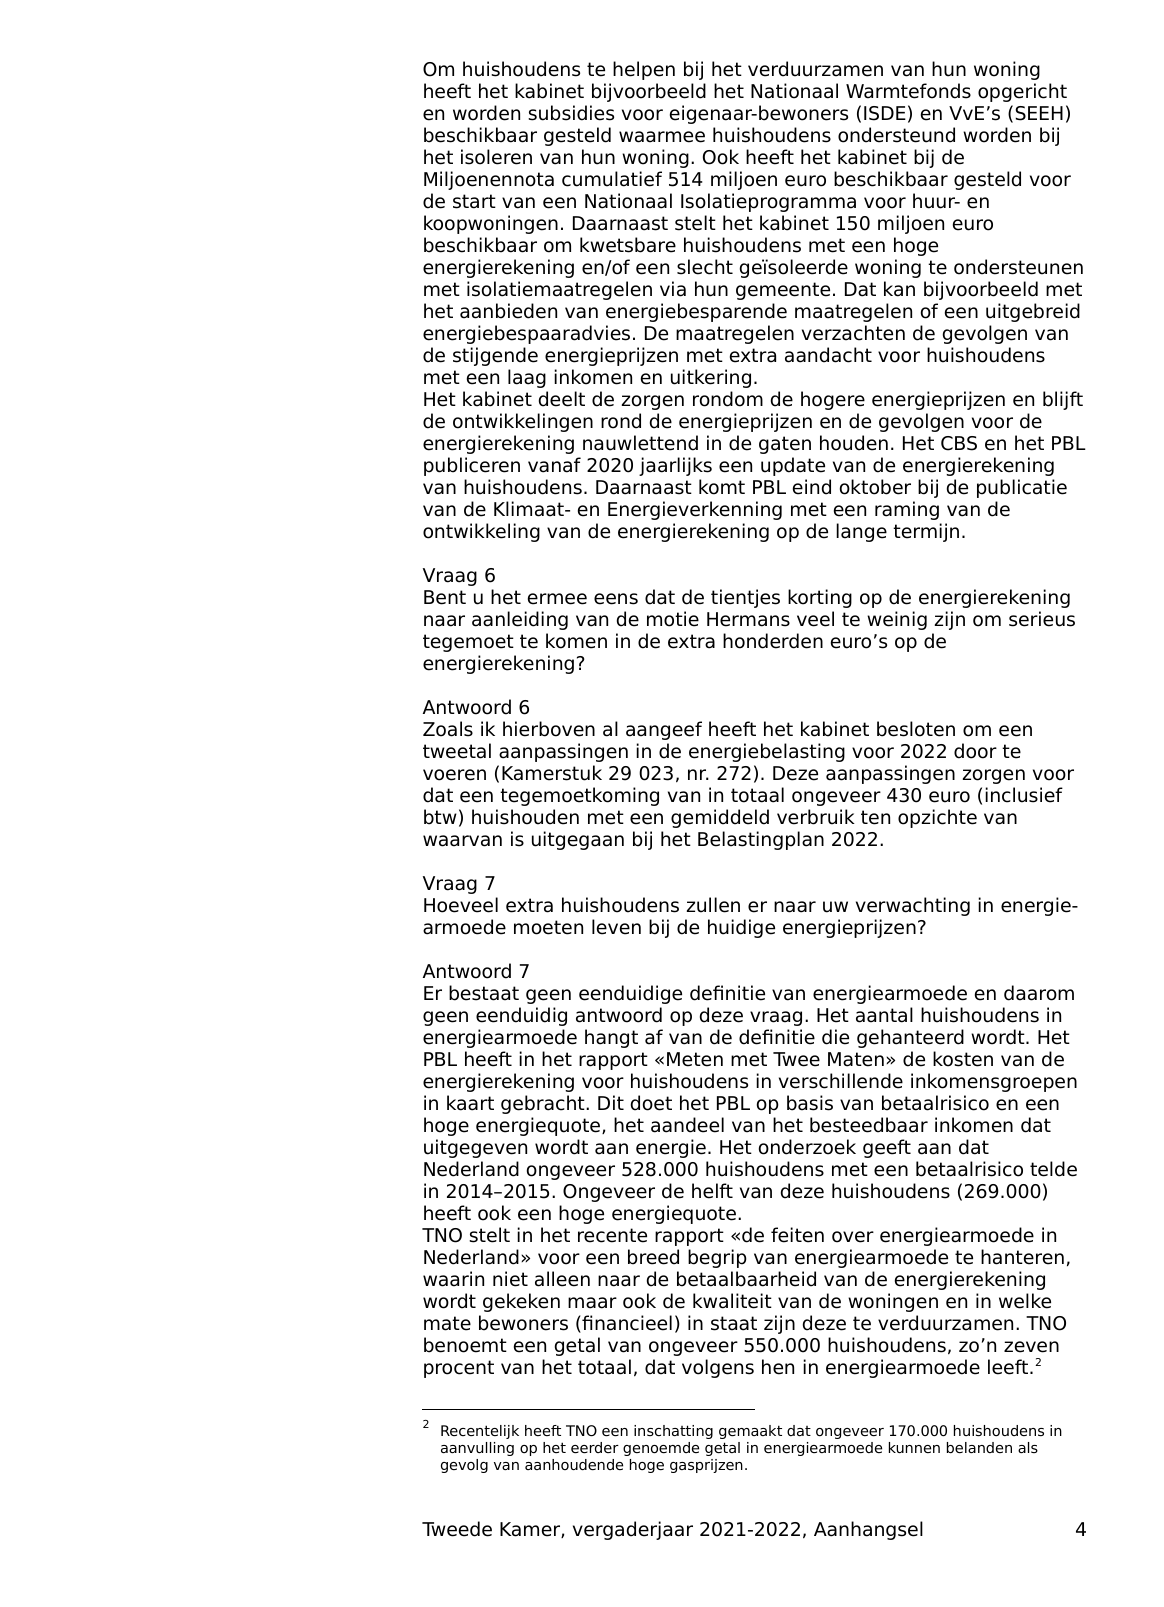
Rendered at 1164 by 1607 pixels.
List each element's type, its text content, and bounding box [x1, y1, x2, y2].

text Recentelijk heeft TNO een inschatting gemaakt dat ongeveer 170.000 huishoudens in aanvulling op het eerder genoemde getal in energiearmoede kunnen belanden als gevolg van aanhoudende hoge gasprijzen. [422, 1418, 1087, 1474]
text Hoeveel extra huishoudens zullen er naar uw verwachting in energie-armoede moeten leven bij de huidige energieprijzen? [422, 895, 1087, 939]
text Vraag 7 [422, 873, 1087, 895]
text Antwoord 7 [422, 961, 1087, 983]
text Het kabinet deelt de zorgen rondom de hogere energieprijzen en blijft de ontwikkelingen rond de energieprijzen en de gevolgen voor de energierekening nauwlettend in de gaten houden. Het CBS en het PBL publiceren vanaf 2020 jaarlijks een update van de energierekening van huishoudens. Daarnaast komt PBL eind oktober bij de publicatie van de Klimaat- en Energieverkenning met een raming van de ontwikkeling van de energierekening op de lange termijn. [422, 389, 1087, 543]
text Zoals ik hierboven al aangeef heeft het kabinet besloten om een tweetal aanpassingen in de energiebelasting voor 2022 door te voeren (Kamerstuk 29 023, nr. 272). Deze aanpassingen zorgen voor dat een tegemoetkoming van in totaal ongeveer 430 euro (inclusief btw) huishouden met een gemiddeld verbruik ten opzichte van waarvan is uitgegaan bij het Belastingplan 2022. [422, 719, 1087, 851]
text Er bestaat geen eenduidige definitie van energiearmoede en daarom geen eenduidig antwoord op deze vraag. Het aantal huishoudens in energiearmoede hangt af van de definitie die gehanteerd wordt. Het PBL heeft in het rapport «Meten met Twee Maten» de kosten van de energierekening voor huishoudens in verschillende inkomensgroepen in kaart gebracht. Dit doet het PBL op basis van betaalrisico en een hoge energiequote, het aandeel van het besteedbaar inkomen dat uitgegeven wordt aan energie. Het onderzoek geeft aan dat Nederland ongeveer 528.000 huishoudens met een betaalrisico telde in 2014–2015. Ongeveer de helft van deze huishoudens (269.000) heeft ook een hoge energiequote. [422, 983, 1087, 1225]
text TNO stelt in het recente rapport «de feiten over energiearmoede in Nederland» voor een breed begrip van energiearmoede te hanteren, waarin niet alleen naar de betaalbaarheid van de energierekening wordt gekeken maar ook de kwaliteit van de woningen en in welke mate bewoners (financieel) in staat zijn deze te verduurzamen. TNO benoemt een getal van ongeveer 550.000 huishoudens, zo’n zeven procent van het totaal, dat volgens hen in energiearmoede leeft. [422, 1225, 1087, 1379]
text Om huishoudens te helpen bij het verduurzamen van hun woning heeft het kabinet bijvoorbeeld het Nationaal Warmtefonds opgericht en worden subsidies voor eigenaar-bewoners (ISDE) en VvE’s (SEEH) beschikbaar gesteld waarmee huishoudens ondersteund worden bij het isoleren van hun woning. Ook heeft het kabinet bij de Miljoenennota cumulatief 514 miljoen euro beschikbaar gesteld voor de start van een Nationaal Isolatieprogramma voor huur- en koopwoningen. Daarnaast stelt het kabinet 150 miljoen euro beschikbaar om kwetsbare huishoudens met een hoge energierekening en/of een slecht geïsoleerde woning te ondersteunen met isolatiemaatregelen via hun gemeente. Dat kan bijvoorbeeld met het aanbieden van energiebesparende maatregelen of een uitgebreid energiebespaaradvies. De maatregelen verzachten de gevolgen van de stijgende energieprijzen met extra aandacht voor huishoudens met een laag inkomen en uitkering. [422, 59, 1087, 389]
text Antwoord 6 [422, 697, 1087, 719]
text Bent u het ermee eens dat de tientjes korting op de energierekening naar aanleiding van de motie Hermans veel te weinig zijn om serieus tegemoet te komen in de extra honderden euro’s op de energierekening? [422, 587, 1087, 675]
text Vraag 6 [422, 565, 1087, 587]
